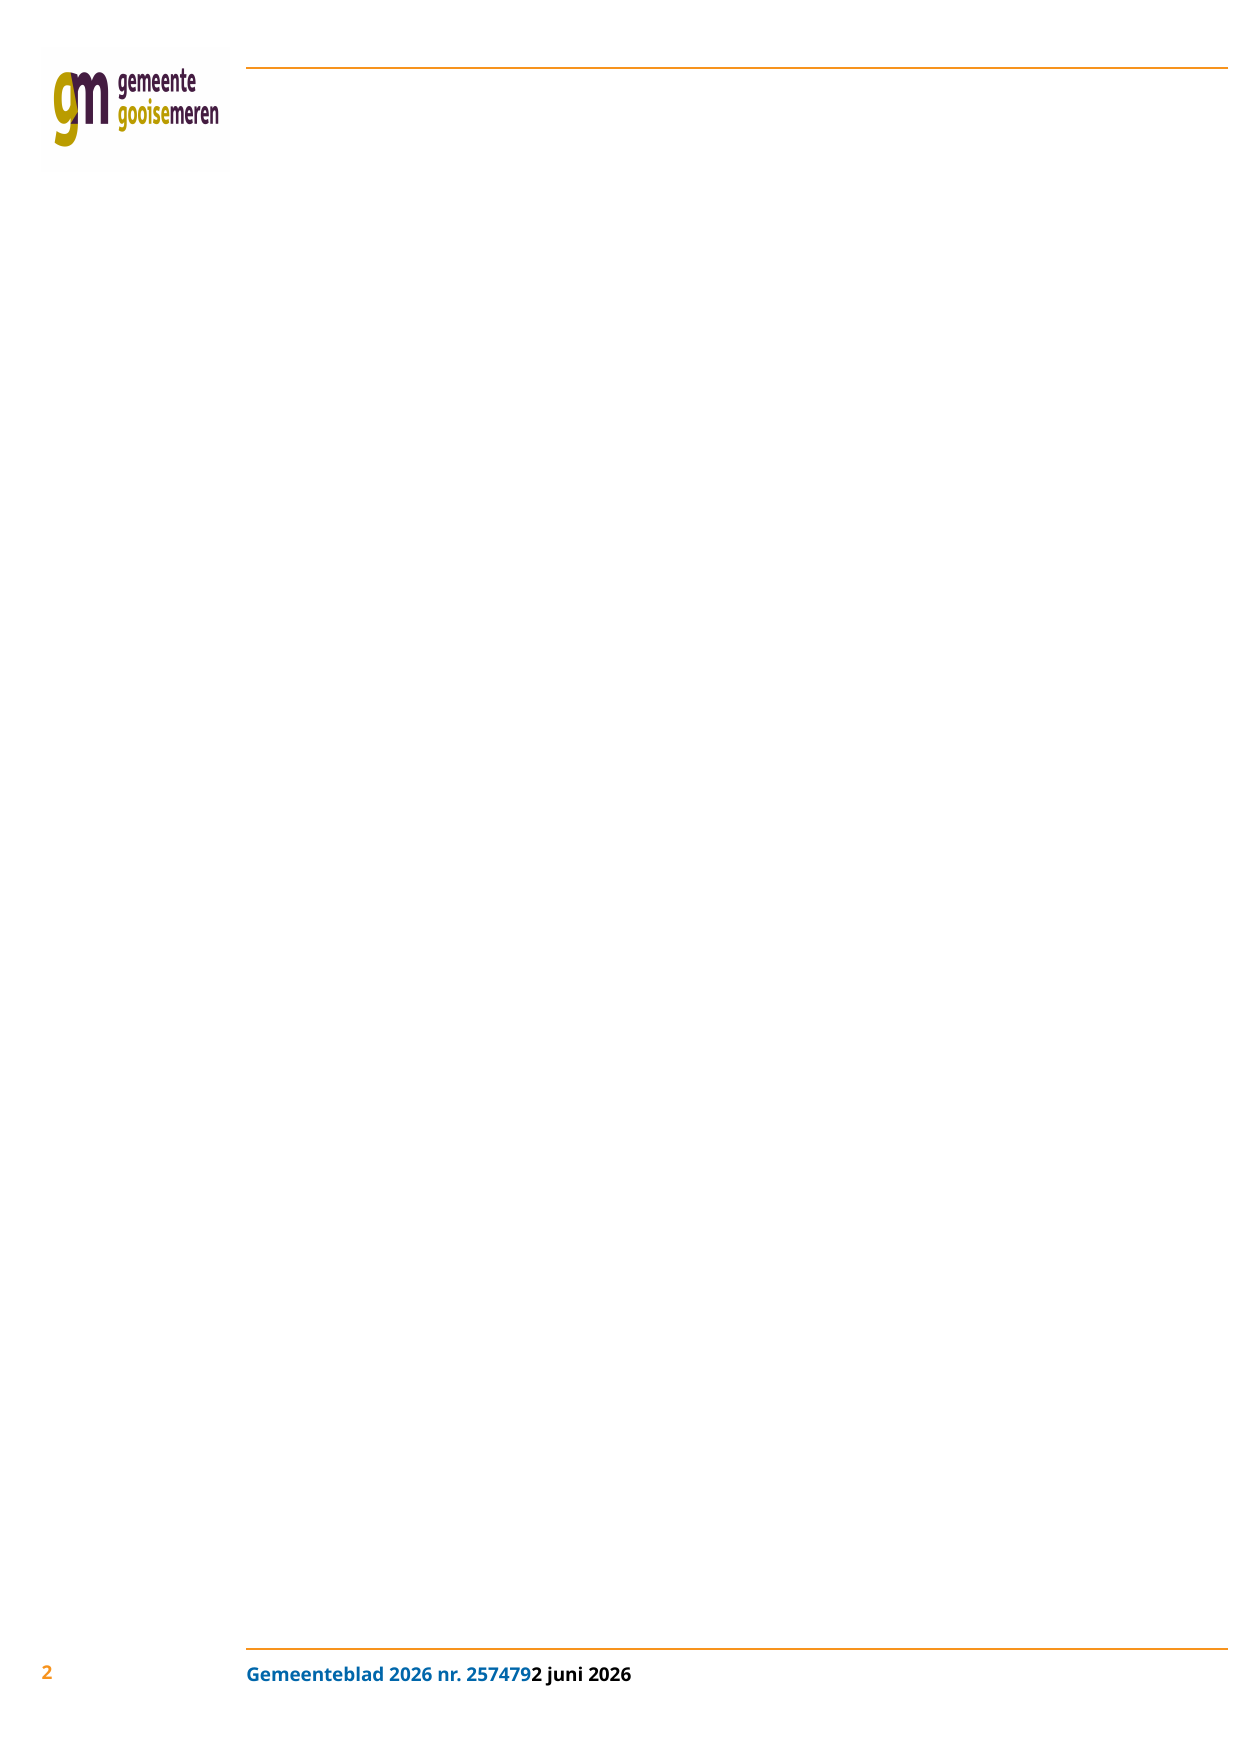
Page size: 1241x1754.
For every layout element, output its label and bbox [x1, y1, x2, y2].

picture [41, 47, 231, 172]
